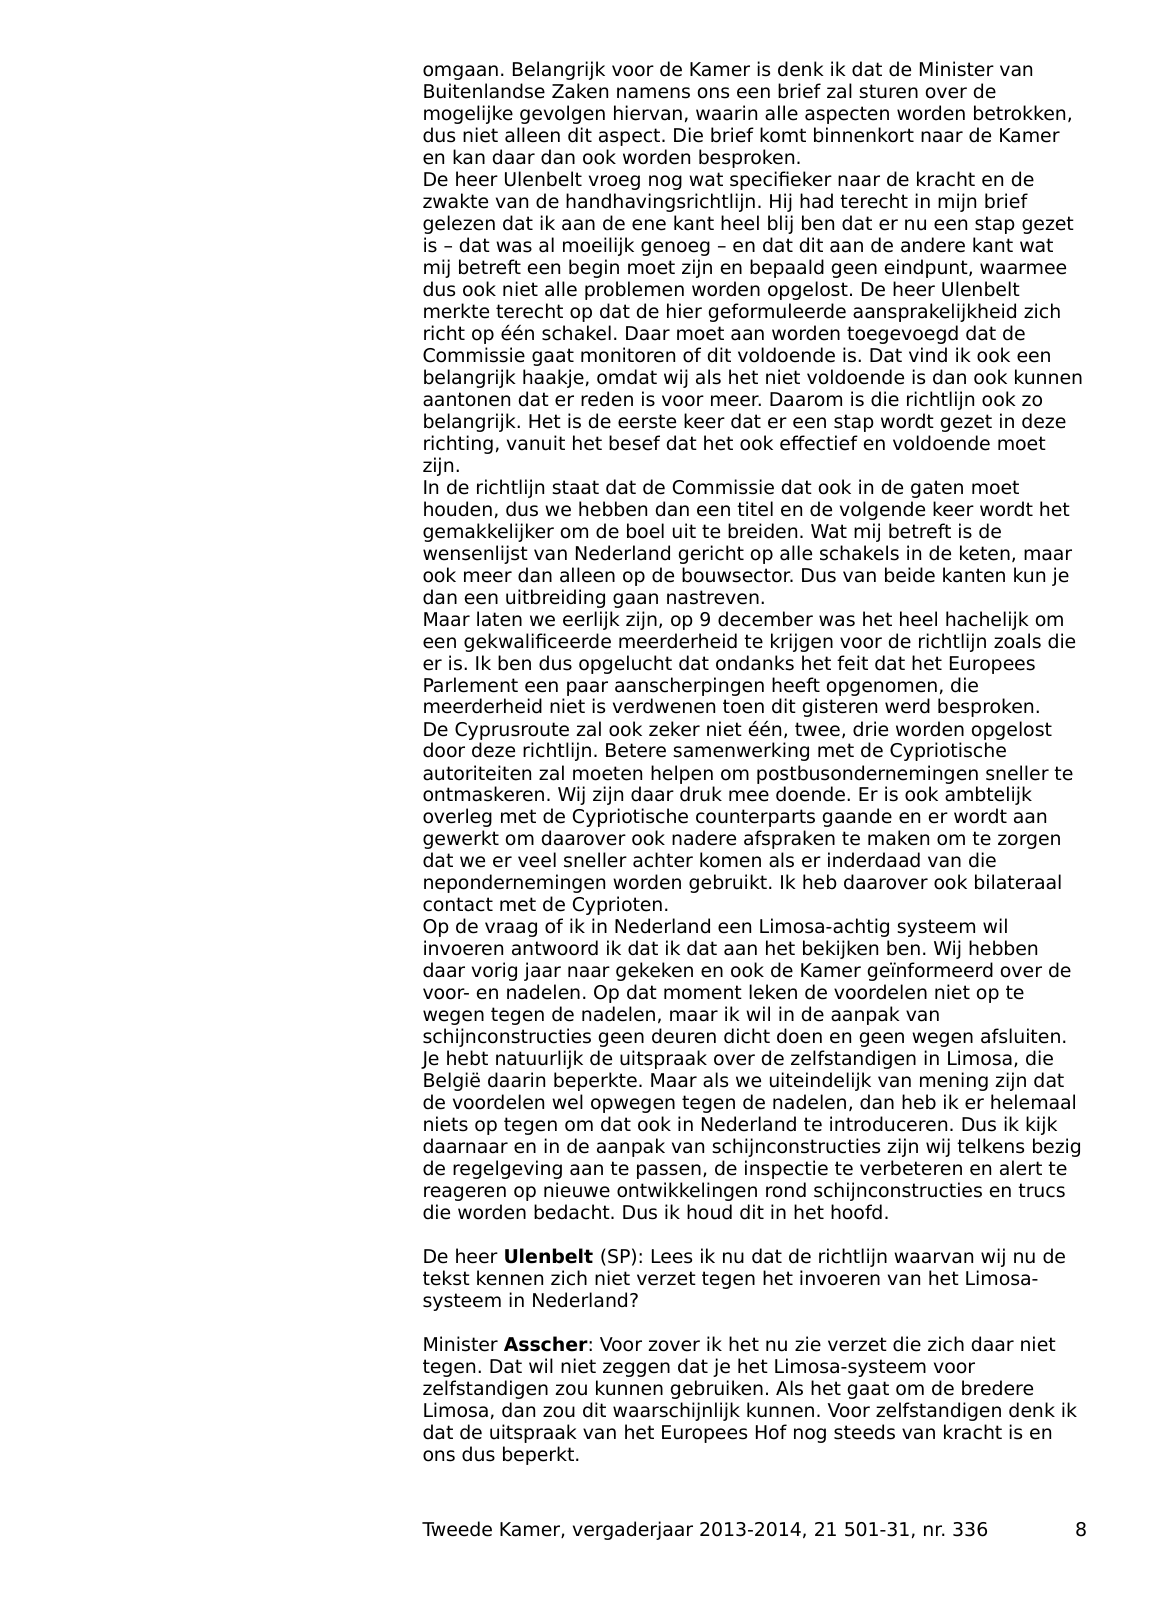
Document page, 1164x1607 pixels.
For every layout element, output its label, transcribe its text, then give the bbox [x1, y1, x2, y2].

text De heer Ulenbelt (SP): Lees ik nu dat de richtlijn waarvan wij nu de tekst kennen zich niet verzet tegen het invoeren van het Limosa-systeem in Nederland? [422, 1246, 1087, 1312]
text In de richtlijn staat dat de Commissie dat ook in de gaten moet houden, dus we hebben dan een titel en de volgende keer wordt het gemakkelijker om de boel uit te breiden. Wat mij betreft is de wensenlijst van Nederland gericht op alle schakels in de keten, maar ook meer dan alleen op de bouwsector. Dus van beide kanten kun je dan een uitbreiding gaan nastreven. [422, 477, 1087, 608]
text Maar laten we eerlijk zijn, op 9 december was het heel hachelijk om een gekwalificeerde meerderheid te krijgen voor de richtlijn zoals die er is. Ik ben dus opgelucht dat ondanks het feit dat het Europees Parlement een paar aanscherpingen heeft opgenomen, die meerderheid niet is verdwenen toen dit gisteren werd besproken. [422, 608, 1087, 718]
text Minister Asscher: Voor zover ik het nu zie verzet die zich daar niet tegen. Dat wil niet zeggen dat je het Limosa-systeem voor zelfstandigen zou kunnen gebruiken. Als het gaat om de bredere Limosa, dan zou dit waarschijnlijk kunnen. Voor zelfstandigen denk ik dat de uitspraak van het Europees Hof nog steeds van kracht is en ons dus beperkt. [422, 1334, 1087, 1466]
text Op de vraag of ik in Nederland een Limosa-achtig systeem wil invoeren antwoord ik dat ik dat aan het bekijken ben. Wij hebben daar vorig jaar naar gekeken en ook de Kamer geïnformeerd over de voor- en nadelen. Op dat moment leken de voordelen niet op te wegen tegen de nadelen, maar ik wil in de aanpak van schijnconstructies geen deuren dicht doen en geen wegen afsluiten. Je hebt natuurlijk de uitspraak over de zelfstandigen in Limosa, die België daarin beperkte. Maar als we uiteindelijk van mening zijn dat de voordelen wel opwegen tegen de nadelen, dan heb ik er helemaal niets op tegen om dat ook in Nederland te introduceren. Dus ik kijk daarnaar en in de aanpak van schijnconstructies zijn wij telkens bezig de regelgeving aan te passen, de inspectie te verbeteren en alert te reageren op nieuwe ontwikkelingen rond schijnconstructies en trucs die worden bedacht. Dus ik houd dit in het hoofd. [422, 916, 1087, 1224]
text De heer Ulenbelt vroeg nog wat specifieker naar de kracht en de zwakte van de handhavingsrichtlijn. Hij had terecht in mijn brief gelezen dat ik aan de ene kant heel blij ben dat er nu een stap gezet is – dat was al moeilijk genoeg – en dat dit aan de andere kant wat mij betreft een begin moet zijn en bepaald geen eindpunt, waarmee dus ook niet alle problemen worden opgelost. De heer Ulenbelt merkte terecht op dat de hier geformuleerde aansprakelijkheid zich richt op één schakel. Daar moet aan worden toegevoegd dat de Commissie gaat monitoren of dit voldoende is. Dat vind ik ook een belangrijk haakje, omdat wij als het niet voldoende is dan ook kunnen aantonen dat er reden is voor meer. Daarom is die richtlijn ook zo belangrijk. Het is de eerste keer dat er een stap wordt gezet in deze richting, vanuit het besef dat het ook effectief en voldoende moet zijn. [422, 169, 1087, 477]
text De Cyprusroute zal ook zeker niet één, twee, drie worden opgelost door deze richtlijn. Betere samenwerking met de Cypriotische autoriteiten zal moeten helpen om postbusondernemingen sneller te ontmaskeren. Wij zijn daar druk mee doende. Er is ook ambtelijk overleg met de Cypriotische counterparts gaande en er wordt aan gewerkt om daarover ook nadere afspraken te maken om te zorgen dat we er veel sneller achter komen als er inderdaad van die nepondernemingen worden gebruikt. Ik heb daarover ook bilateraal contact met de Cyprioten. [422, 718, 1087, 916]
text omgaan. Belangrijk voor de Kamer is denk ik dat de Minister van Buitenlandse Zaken namens ons een brief zal sturen over de mogelijke gevolgen hiervan, waarin alle aspecten worden betrokken, dus niet alleen dit aspect. Die brief komt binnenkort naar de Kamer en kan daar dan ook worden besproken. [422, 59, 1087, 169]
